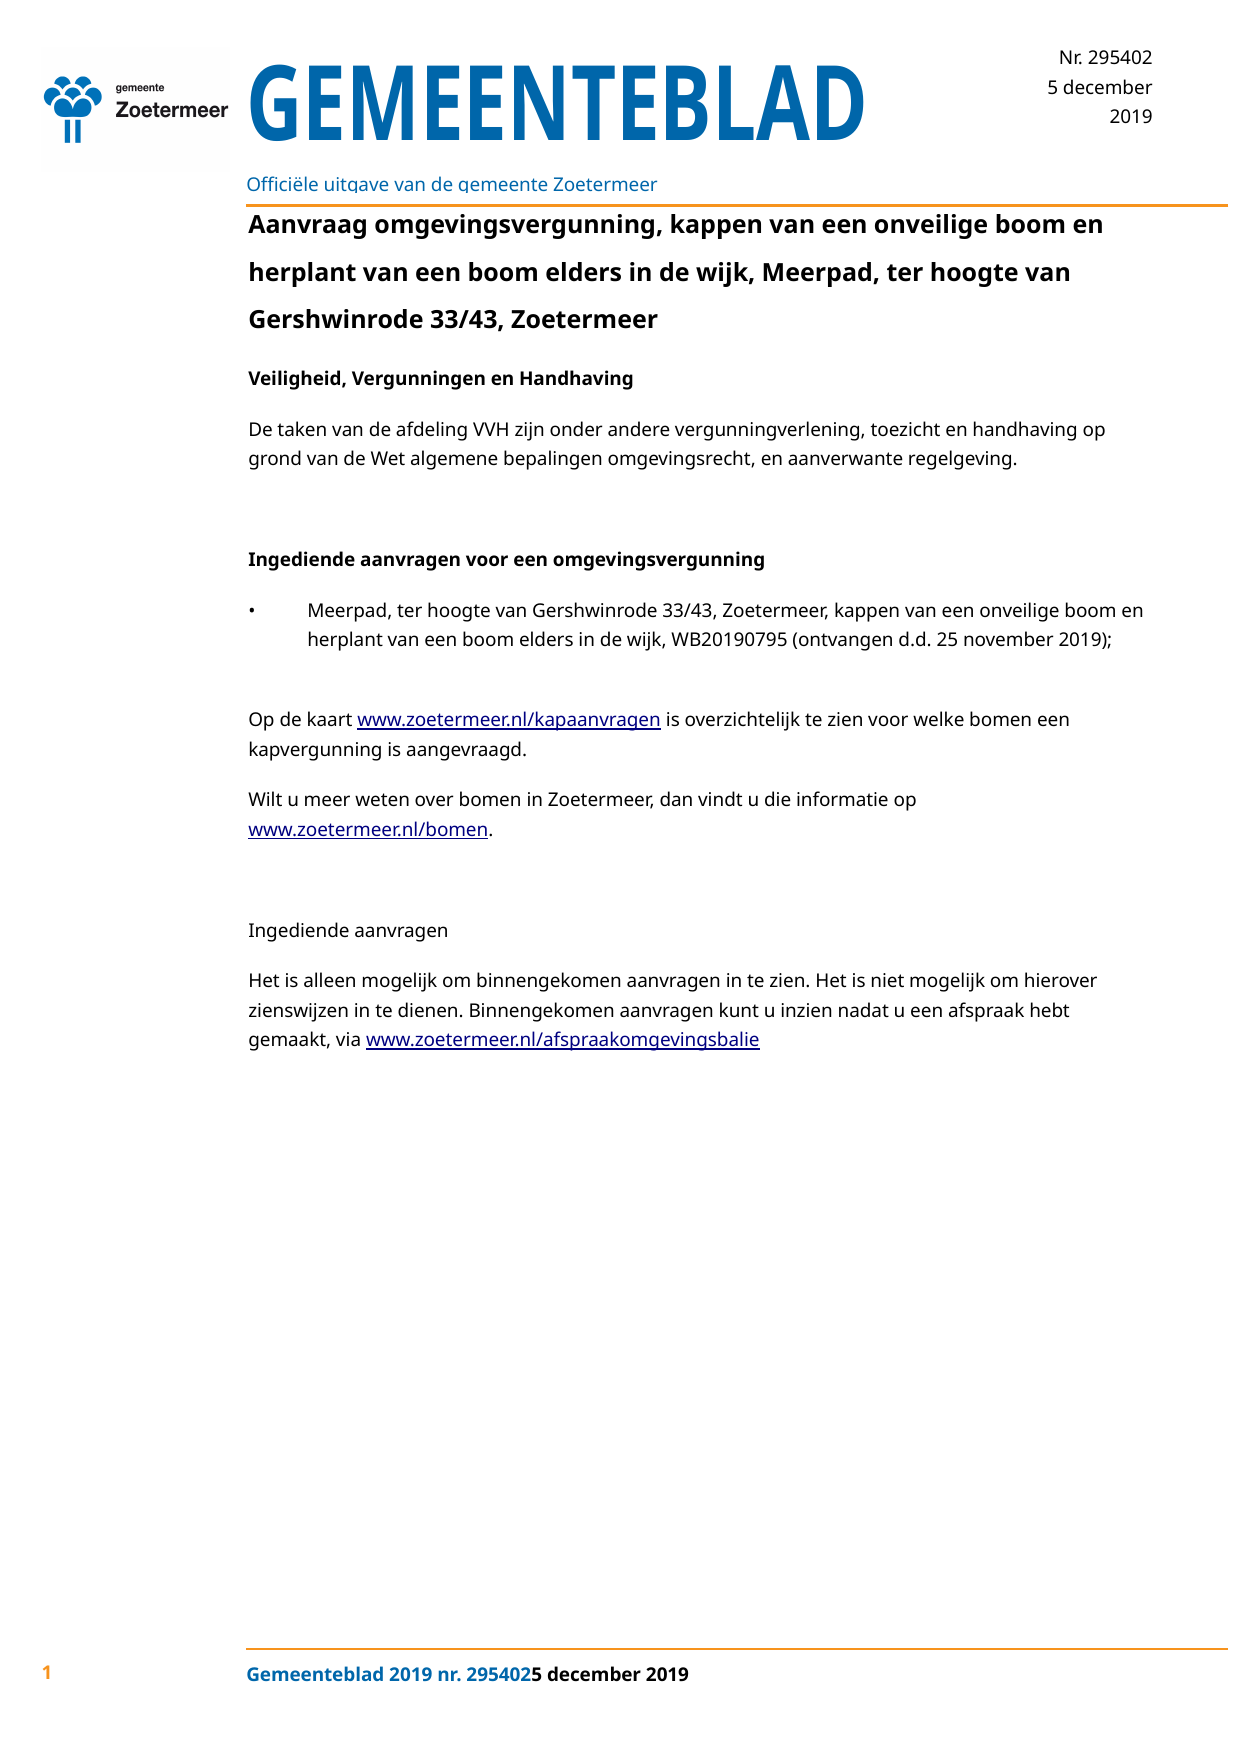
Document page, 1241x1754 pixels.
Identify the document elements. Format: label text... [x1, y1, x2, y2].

picture [41, 47, 231, 172]
text De taken van de afdeling VVH zijn onder andere vergunningverlening, toezicht en handhaving op grond van de Wet algemene bepalingen omgevingsrecht, en aanverwante regelgeving. [248, 416, 1152, 471]
list Meerpad, ter hoogte van Gershwinrode 33/43, Zoetermeer, kappen van een onveilige boom en herplant van een boom elders in de wijk, WB20190795 (ontvangen d.d. 25 november 2019); [248, 597, 1152, 652]
text Op de kaart www.zoetermeer.nl/kapaanvragen is overzichtelijk te zien voor welke bomen een kapvergunning is aangevraagd. [248, 706, 1152, 762]
text Aanvraag omgevingsvergunning, kappen van een onveilige boom en herplant van een boom elders in de wijk, Meerpad, ter hoogte van Gershwinrode 33/43, Zoetermeer [248, 207, 1152, 336]
text Ingediende aanvragen voor een omgevingsvergunning [248, 546, 1152, 572]
text Wilt u meer weten over bomen in Zoetermeer, dan vindt u die informatie op www.zoetermeer.nl/bomen. [248, 786, 1152, 842]
text Het is alleen mogelijk om binnengekomen aanvragen in te zien. Het is niet mogelijk om hierover zienswijzen in te dienen. Binnengekomen aanvragen kunt u inzien nadat u een afspraak hebt gemaakt, via www.zoetermeer.nl/afspraakomgevingsbalie [248, 967, 1152, 1052]
text Ingediende aanvragen [248, 917, 1152, 942]
text Veiligheid, Vergunningen en Handhaving [248, 366, 1152, 391]
